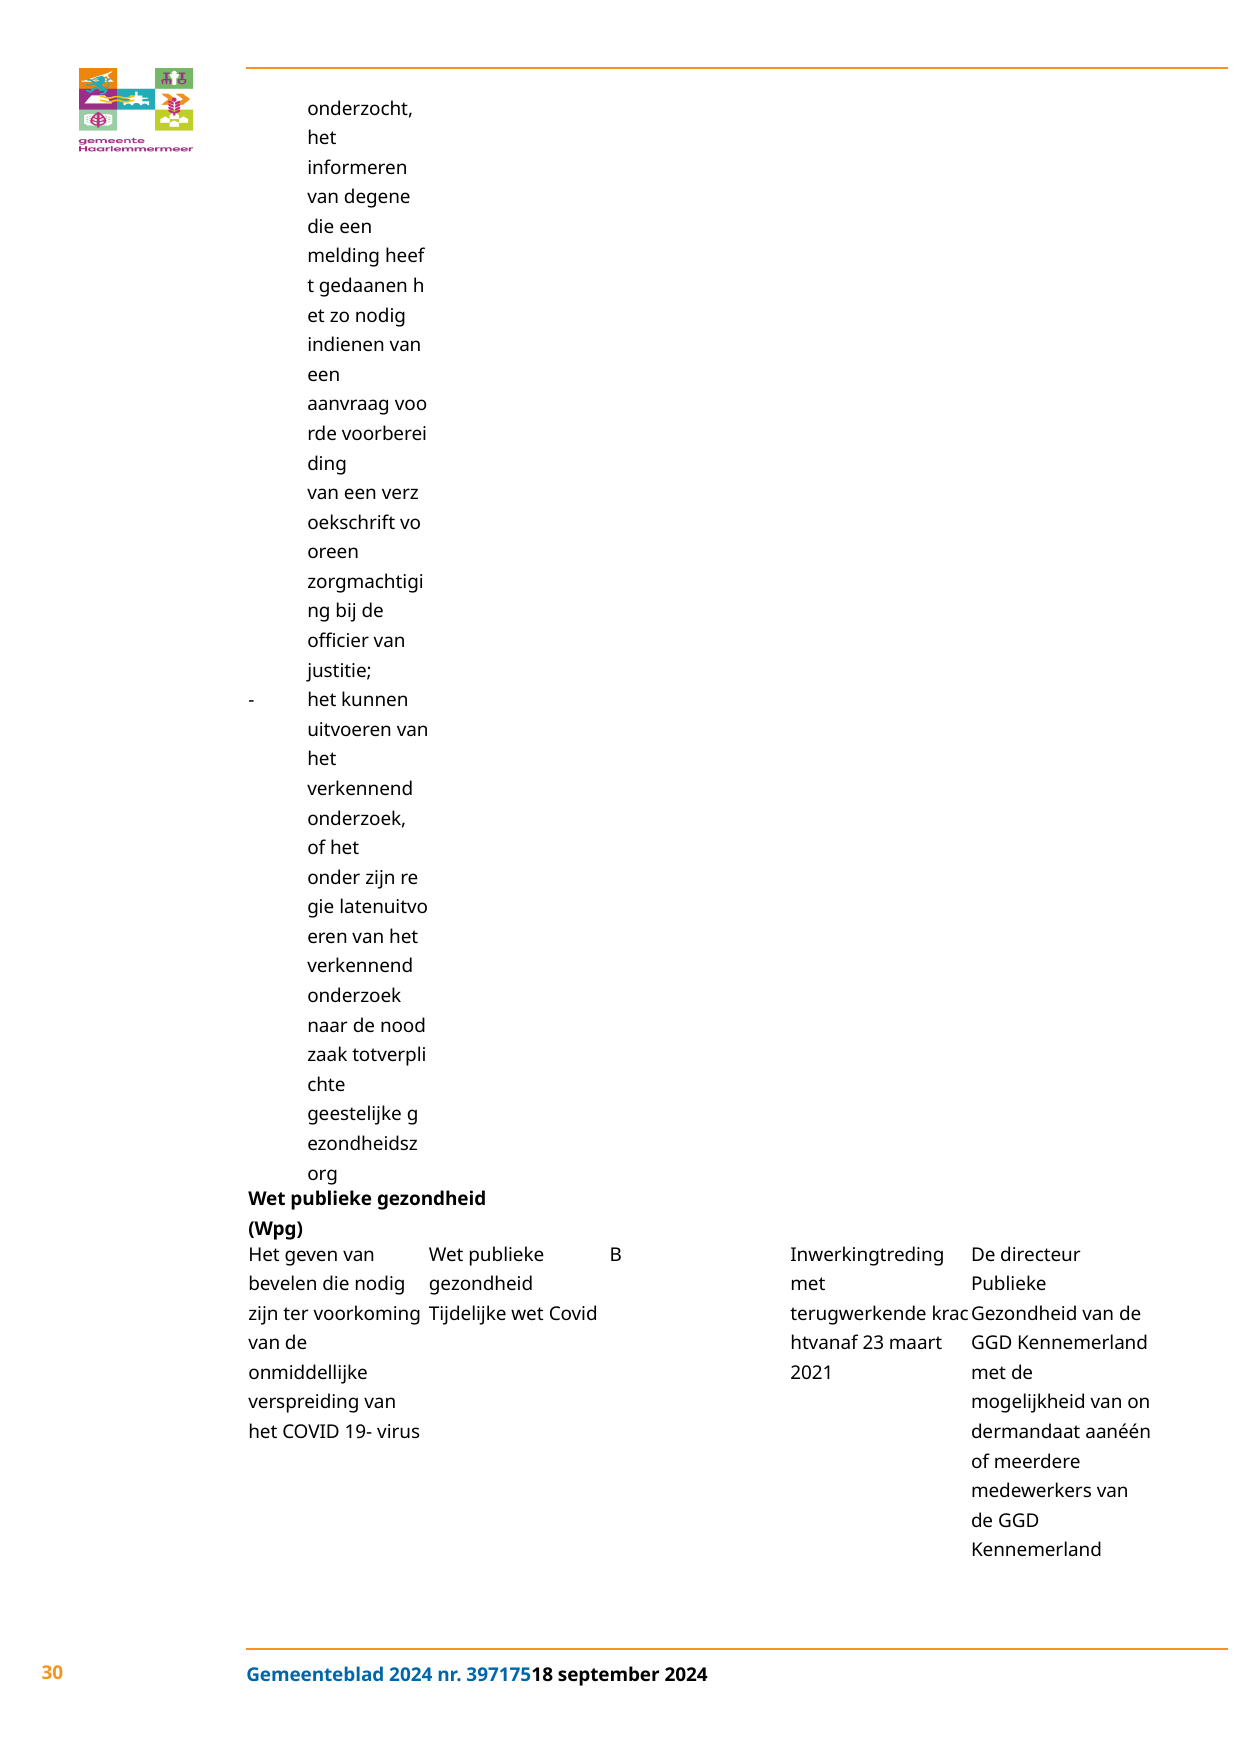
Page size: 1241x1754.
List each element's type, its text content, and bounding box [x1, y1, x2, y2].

table_cell onderzocht, het informeren van degene die een melding heeft gedaanen het zo nodig indienen van een aanvraag voorde voorbereiding van een verzoekschrift vooreen zorgmachtiging bij de officier van justitie; het kunnen uitvoeren van het verkennend onderzoek, of het onder zijn regie latenuitvoeren van het verkennend onderzoek naar de noodzaak totverplichte geestelijke gezondheidszorg [248, 95, 429, 1186]
table_cell [429, 95, 609, 1186]
picture [41, 47, 231, 172]
table_cell Inwerkingtreding met terugwerkende krachtvanaf 23 maart 2021 [790, 1241, 971, 1562]
table_cell [609, 95, 790, 1186]
table_cell Wet publieke gezondheid (Wpg) [248, 1186, 1152, 1241]
table_cell B [609, 1241, 790, 1562]
table_cell De directeur Publieke Gezondheid van de GGD Kennemerland met de mogelijkheid van ondermandaat aanéén of meerdere medewerkers van de GGD Kennemerland [971, 1241, 1152, 1562]
table_cell [971, 95, 1152, 1186]
table_cell Wet publieke gezondheid Tijdelijke wet Covid [429, 1241, 609, 1562]
table_cell Het geven van bevelen die nodig zijn ter voorkoming van de onmiddellijke verspreiding van het COVID 19- virus [248, 1241, 429, 1562]
table_cell [790, 95, 971, 1186]
